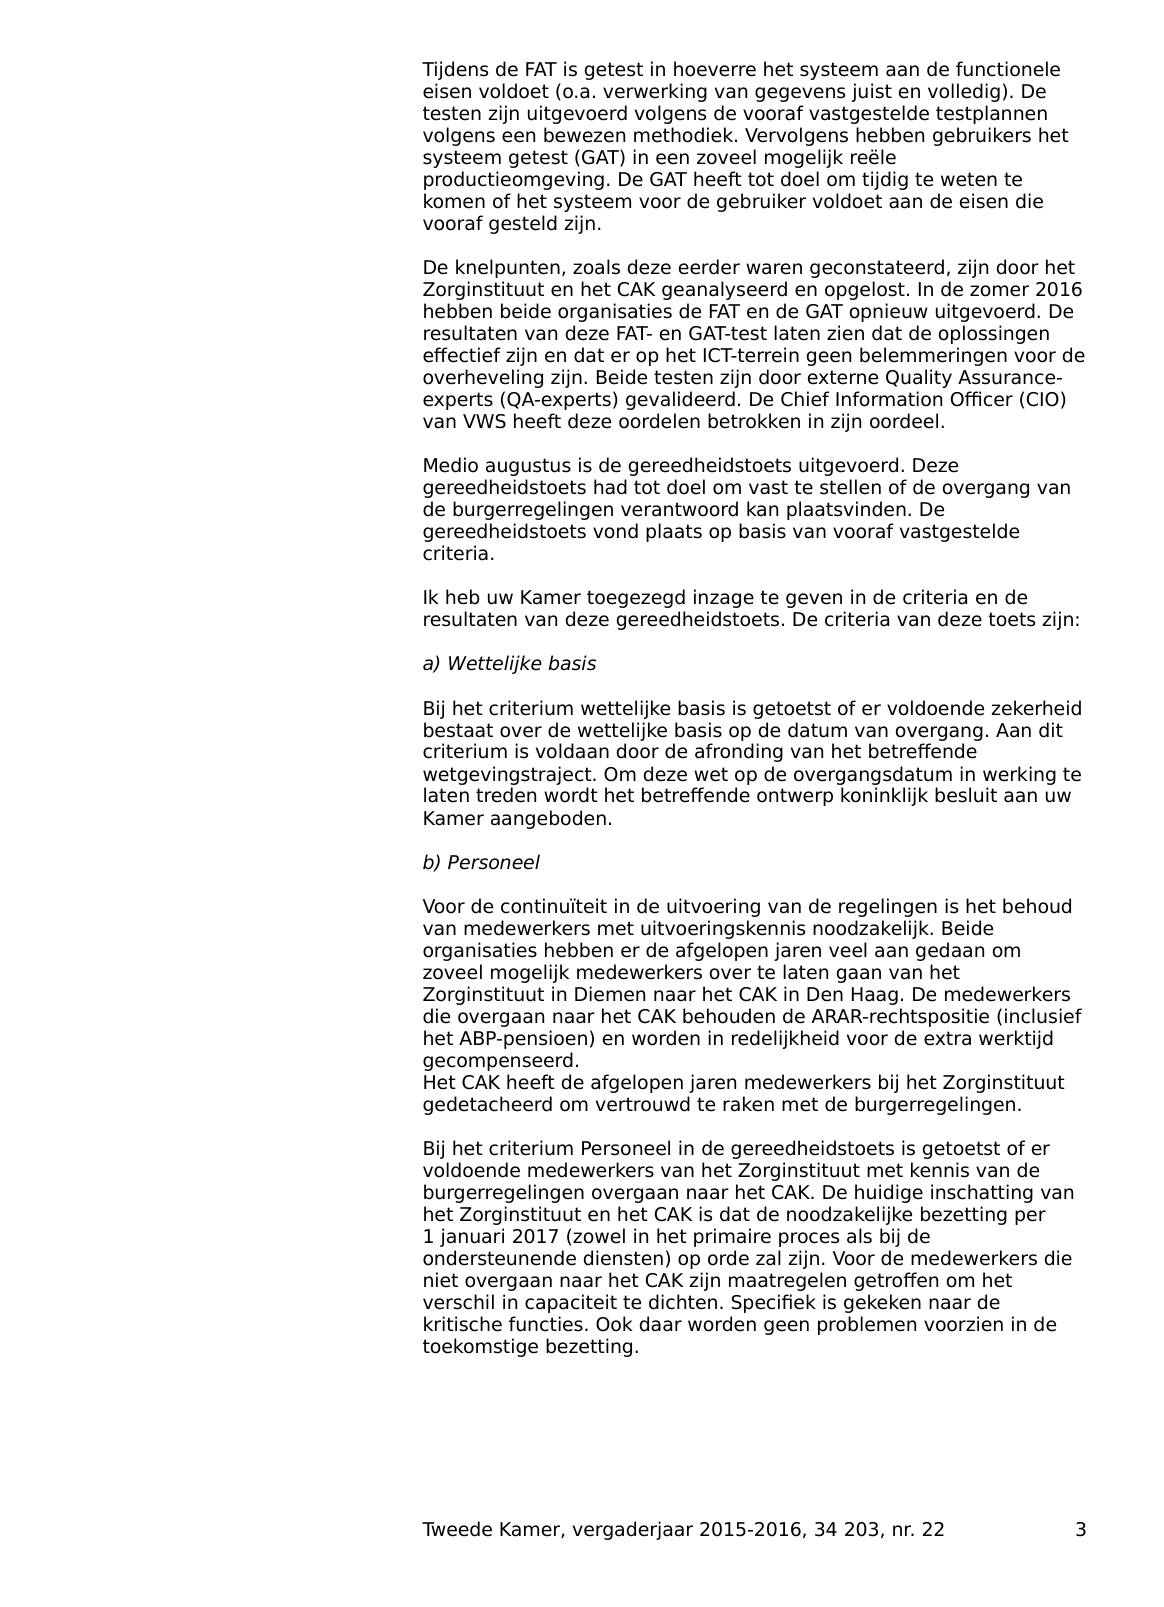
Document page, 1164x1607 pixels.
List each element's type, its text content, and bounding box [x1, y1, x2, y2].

text Voor de continuïteit in de uitvoering van de regelingen is het behoud van medewerkers met uitvoeringskennis noodzakelijk. Beide organisaties hebben er de afgelopen jaren veel aan gedaan om zoveel mogelijk medewerkers over te laten gaan van het Zorginstituut in Diemen naar het CAK in Den Haag. De medewerkers die overgaan naar het CAK behouden de ARAR-rechtspositie (inclusief het ABP-pensioen) en worden in redelijkheid voor de extra werktijd gecompenseerd. [422, 896, 1087, 1072]
subtitle a) Wettelijke basis [422, 653, 1087, 675]
text Het CAK heeft de afgelopen jaren medewerkers bij het Zorginstituut gedetacheerd om vertrouwd te raken met de burgerregelingen. [422, 1072, 1087, 1116]
text Ik heb uw Kamer toegezegd inzage te geven in de criteria en de resultaten van deze gereedheidstoets. De criteria van deze toets zijn: [422, 587, 1087, 631]
text Tijdens de FAT is getest in hoeverre het systeem aan de functionele eisen voldoet (o.a. verwerking van gegevens juist en volledig). De testen zijn uitgevoerd volgens de vooraf vastgestelde testplannen volgens een bewezen methodiek. Vervolgens hebben gebruikers het systeem getest (GAT) in een zoveel mogelijk reële productieomgeving. De GAT heeft tot doel om tijdig te weten te komen of het systeem voor de gebruiker voldoet aan de eisen die vooraf gesteld zijn. [422, 59, 1087, 235]
text De knelpunten, zoals deze eerder waren geconstateerd, zijn door het Zorginstituut en het CAK geanalyseerd en opgelost. In de zomer 2016 hebben beide organisaties de FAT en de GAT opnieuw uitgevoerd. De resultaten van deze FAT- en GAT-test laten zien dat de oplossingen effectief zijn en dat er op het ICT-terrein geen belemmeringen voor de overheveling zijn. Beide testen zijn door externe Quality Assurance-experts (QA-experts) gevalideerd. De Chief Information Officer (CIO) van VWS heeft deze oordelen betrokken in zijn oordeel. [422, 257, 1087, 433]
text Bij het criterium wettelijke basis is getoetst of er voldoende zekerheid bestaat over de wettelijke basis op de datum van overgang. Aan dit criterium is voldaan door de afronding van het betreffende wetgevingstraject. Om deze wet op de overgangsdatum in werking te laten treden wordt het betreffende ontwerp koninklijk besluit aan uw Kamer aangeboden. [422, 697, 1087, 829]
text Bij het criterium Personeel in de gereedheidstoets is getoetst of er voldoende medewerkers van het Zorginstituut met kennis van de burgerregelingen overgaan naar het CAK. De huidige inschatting van het Zorginstituut en het CAK is dat de noodzakelijke bezetting per 1 januari 2017 (zowel in het primaire proces als bij de ondersteunende diensten) op orde zal zijn. Voor de medewerkers die niet overgaan naar het CAK zijn maatregelen getroffen om het verschil in capaciteit te dichten. Specifiek is gekeken naar de kritische functies. Ook daar worden geen problemen voorzien in de toekomstige bezetting. [422, 1138, 1087, 1357]
text Medio augustus is de gereedheidstoets uitgevoerd. Deze gereedheidstoets had tot doel om vast te stellen of de overgang van de burgerregelingen verantwoord kan plaatsvinden. De gereedheidstoets vond plaats op basis van vooraf vastgestelde criteria. [422, 455, 1087, 565]
subtitle b) Personeel [422, 852, 1087, 873]
